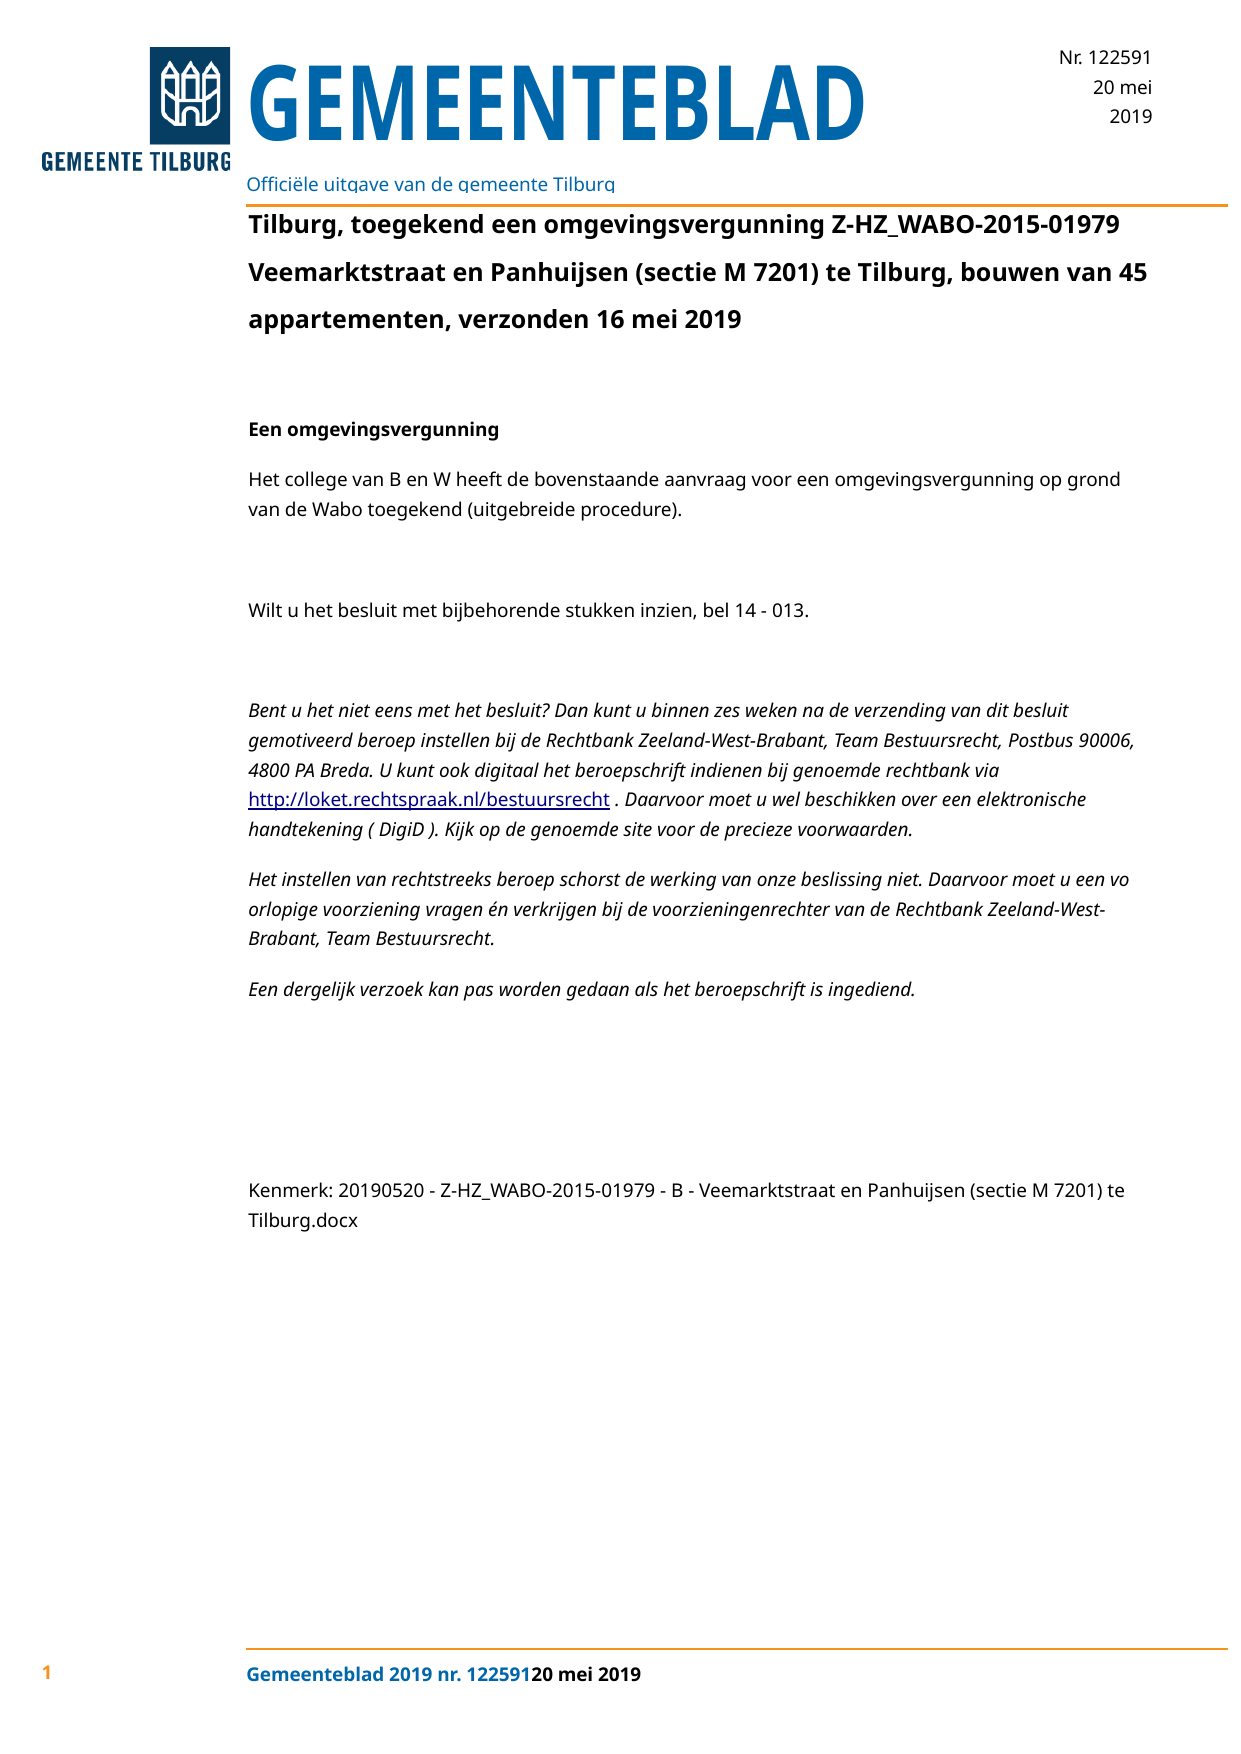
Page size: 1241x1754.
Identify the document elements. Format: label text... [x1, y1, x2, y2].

text Het instellen van rechtstreeks beroep schorst de werking van onze beslissing niet. Daarvoor moet u een vo orlopige voorziening vragen én verkrijgen bij de voorzieningenrechter van de Rechtbank Zeeland-West-Brabant, Team Bestuursrecht. [248, 866, 1152, 951]
text Bent u het niet eens met het besluit? Dan kunt u binnen zes weken na de verzending van dit besluit gemotiveerd beroep instellen bij de Rechtbank Zeeland-West-Brabant, Team Bestuursrecht, Postbus 90006, 4800 PA Breda. U kunt ook digitaal het beroepschrift indienen bij genoemde rechtbank via http://loket.rechtspraak.nl/bestuursrecht . Daarvoor moet u wel beschikken over een elektronische handtekening ( DigiD ). Kijk op de genoemde site voor de precieze voorwaarden. [248, 698, 1152, 842]
text Een omgevingsvergunning [248, 416, 1152, 442]
text Kenmerk: 20190520 - Z-HZ_WABO-2015-01979 - B - Veemarktstraat en Panhuijsen (sectie M 7201) te Tilburg.docx [248, 1178, 1152, 1233]
text Een dergelijk verzoek kan pas worden gedaan als het beroepschrift is ingediend. [248, 976, 1152, 1002]
text Wilt u het besluit met bijbehorende stukken inzien, bel 14 - 013. [248, 597, 1152, 622]
text Het college van B en W heeft de bovenstaande aanvraag voor een omgevingsvergunning op grond van de Wabo toegekend (uitgebreide procedure). [248, 466, 1152, 522]
picture [41, 47, 231, 172]
text Tilburg, toegekend een omgevingsvergunning Z-HZ_WABO-2015-01979 Veemarktstraat en Panhuijsen (sectie M 7201) te Tilburg, bouwen van 45 appartementen, verzonden 16 mei 2019 [248, 207, 1152, 336]
